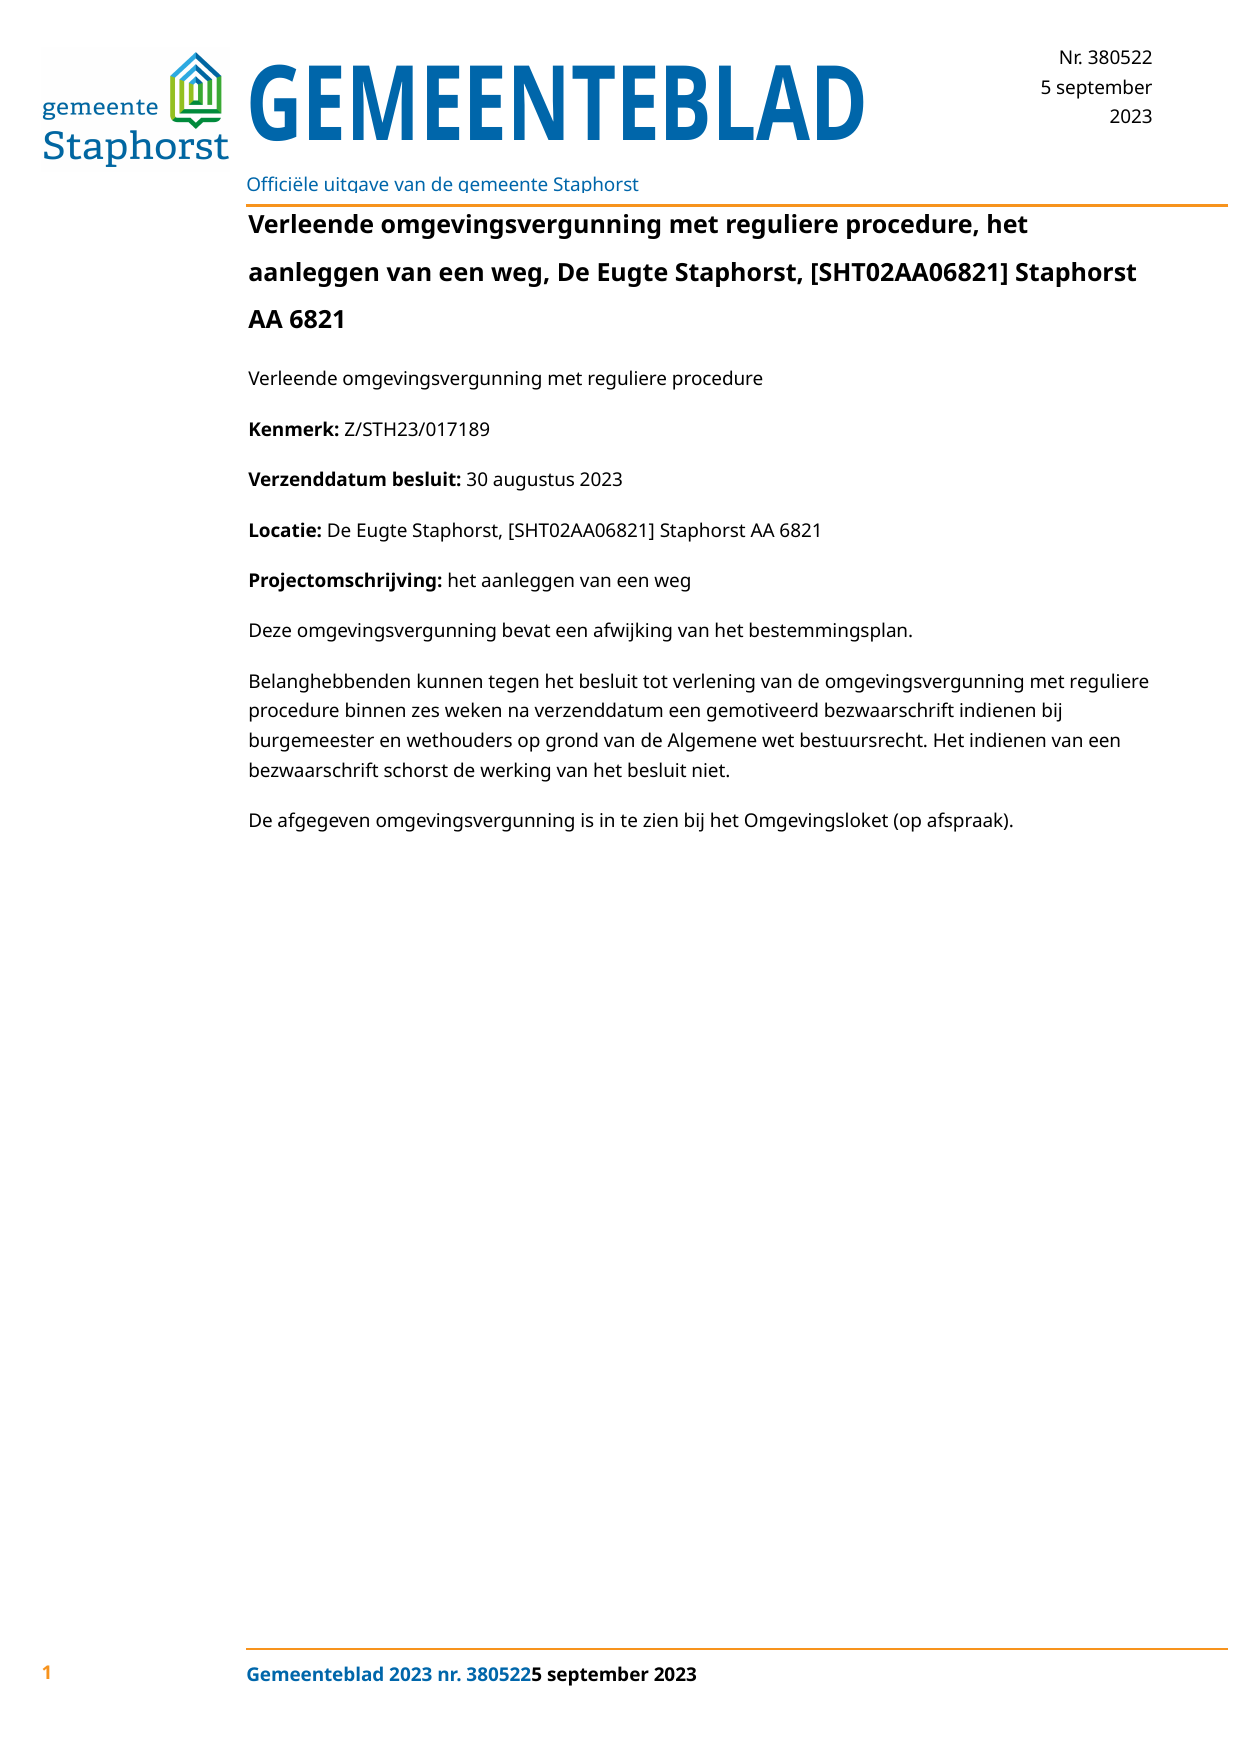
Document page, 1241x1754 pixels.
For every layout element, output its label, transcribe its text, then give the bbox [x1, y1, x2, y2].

text Verleende omgevingsvergunning met reguliere procedure, het aanleggen van een weg, De Eugte Staphorst, [SHT02AA06821] Staphorst AA 6821 [248, 207, 1152, 336]
text Locatie: De Eugte Staphorst, [SHT02AA06821] Staphorst AA 6821 [248, 517, 1152, 542]
text Verleende omgevingsvergunning met reguliere procedure [248, 366, 1152, 391]
picture [41, 47, 231, 172]
text De afgegeven omgevingsvergunning is in te zien bij het Omgevingsloket (op afspraak). [248, 807, 1152, 833]
text Verzenddatum besluit: 30 augustus 2023 [248, 466, 1152, 492]
text Projectomschrijving: het aanleggen van een weg [248, 567, 1152, 593]
text Deze omgevingsvergunning bevat een afwijking van het bestemmingsplan. [248, 618, 1152, 643]
text Kenmerk: Z/STH23/017189 [248, 416, 1152, 442]
text Belanghebbenden kunnen tegen het besluit tot verlening van de omgevingsvergunning met reguliere procedure binnen zes weken na verzenddatum een gemotiveerd bezwaarschrift indienen bij burgemeester en wethouders op grond van de Algemene wet bestuursrecht. Het indienen van een bezwaarschrift schorst de werking van het besluit niet. [248, 668, 1152, 782]
